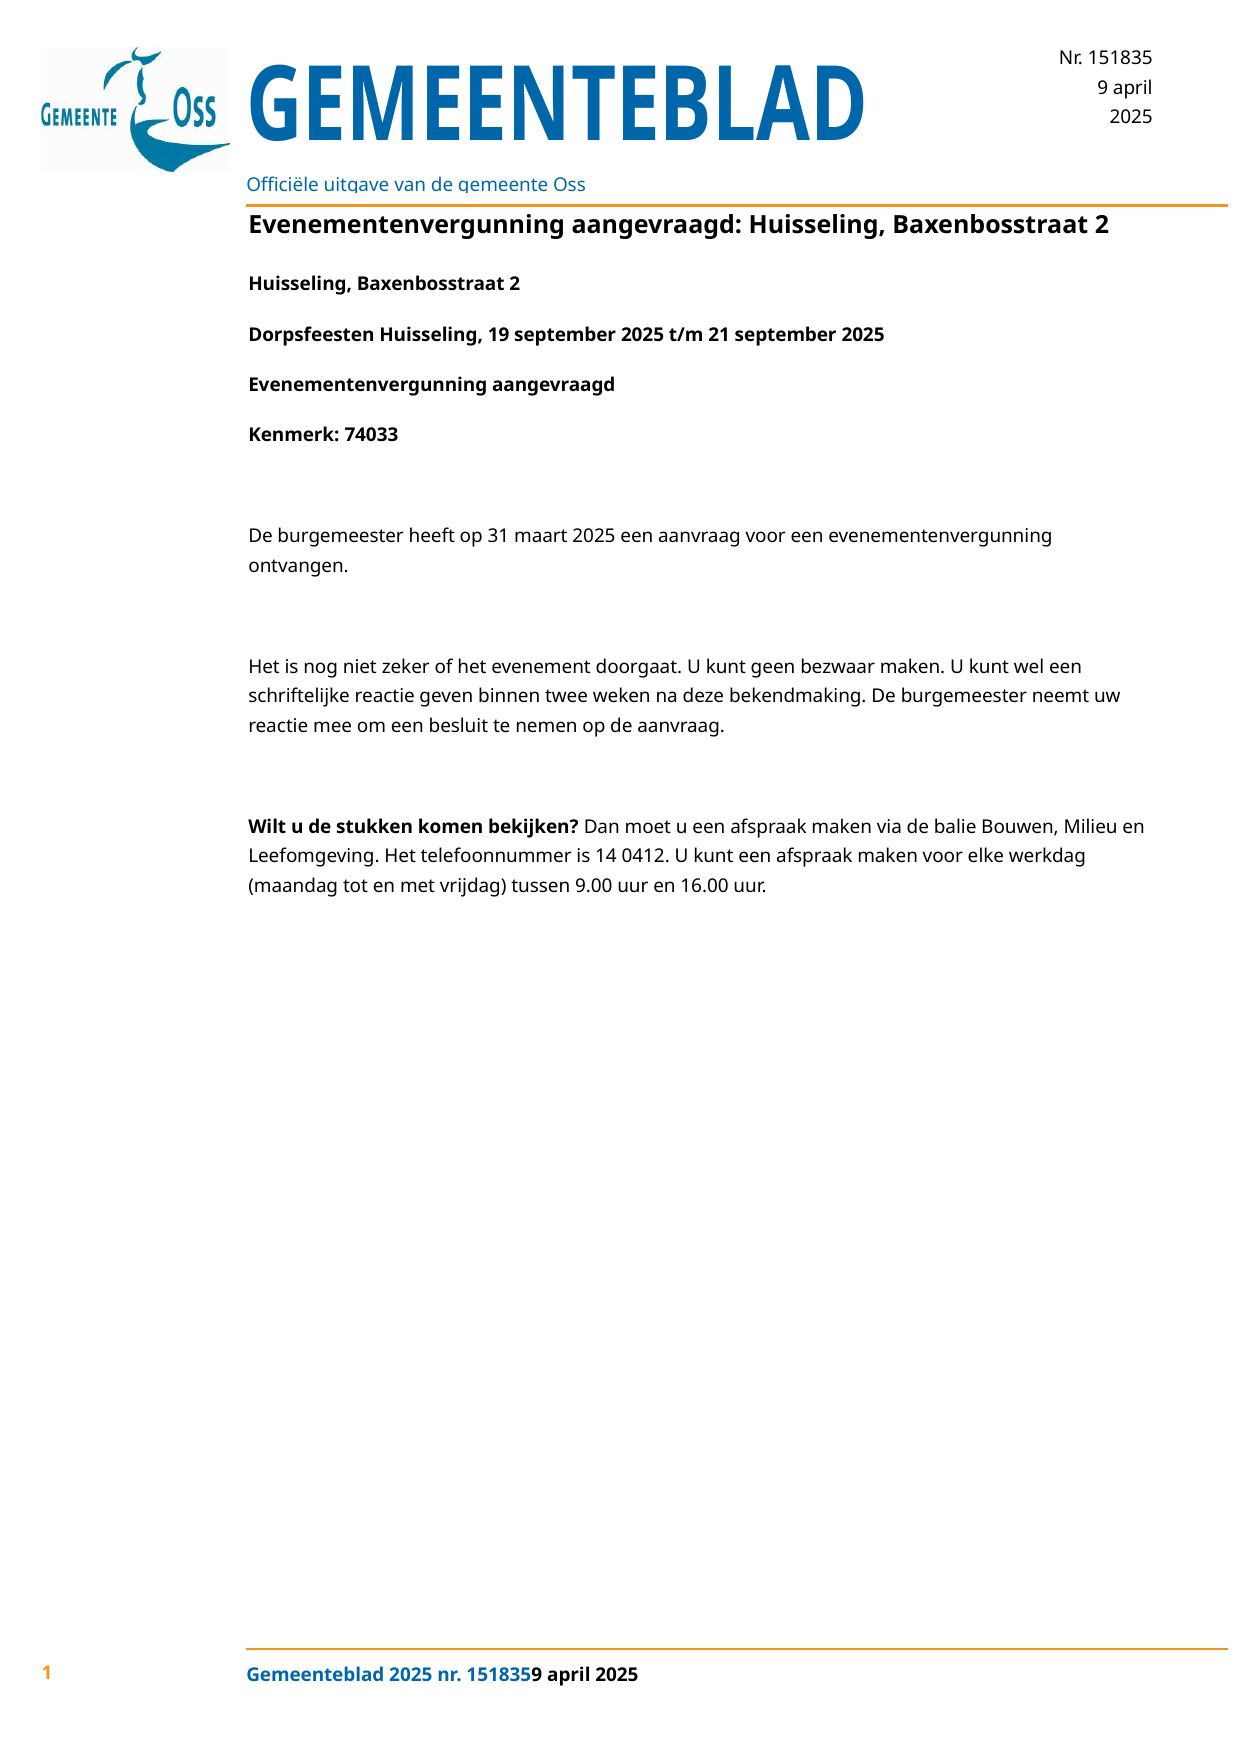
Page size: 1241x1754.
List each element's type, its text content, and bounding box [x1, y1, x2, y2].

text Dorpsfeesten Huisseling, 19 september 2025 t/m 21 september 2025 [248, 321, 1152, 346]
text Huisseling, Baxenbosstraat 2 [248, 270, 1152, 296]
picture [41, 47, 231, 172]
text Wilt u de stukken komen bekijken? Dan moet u een afspraak maken via de balie Bouwen, Milieu en Leefomgeving. Het telefoonnummer is 14 0412. U kunt een afspraak maken voor elke werkdag (maandag tot en met vrijdag) tussen 9.00 uur en 16.00 uur. [248, 813, 1152, 898]
text Evenementenvergunning aangevraagd: Huisseling, Baxenbosstraat 2 [248, 207, 1152, 241]
text Het is nog niet zeker of het evenement doorgaat. U kunt geen bezwaar maken. U kunt wel een schriftelijke reactie geven binnen twee weken na deze bekendmaking. De burgemeester neemt uw reactie mee om een besluit te nemen op de aanvraag. [248, 653, 1152, 738]
text Kenmerk: 74033 [248, 422, 1152, 447]
text Evenementenvergunning aangevraagd [248, 371, 1152, 397]
text De burgemeester heeft op 31 maart 2025 een aanvraag voor een evenementenvergunning ontvangen. [248, 522, 1152, 578]
